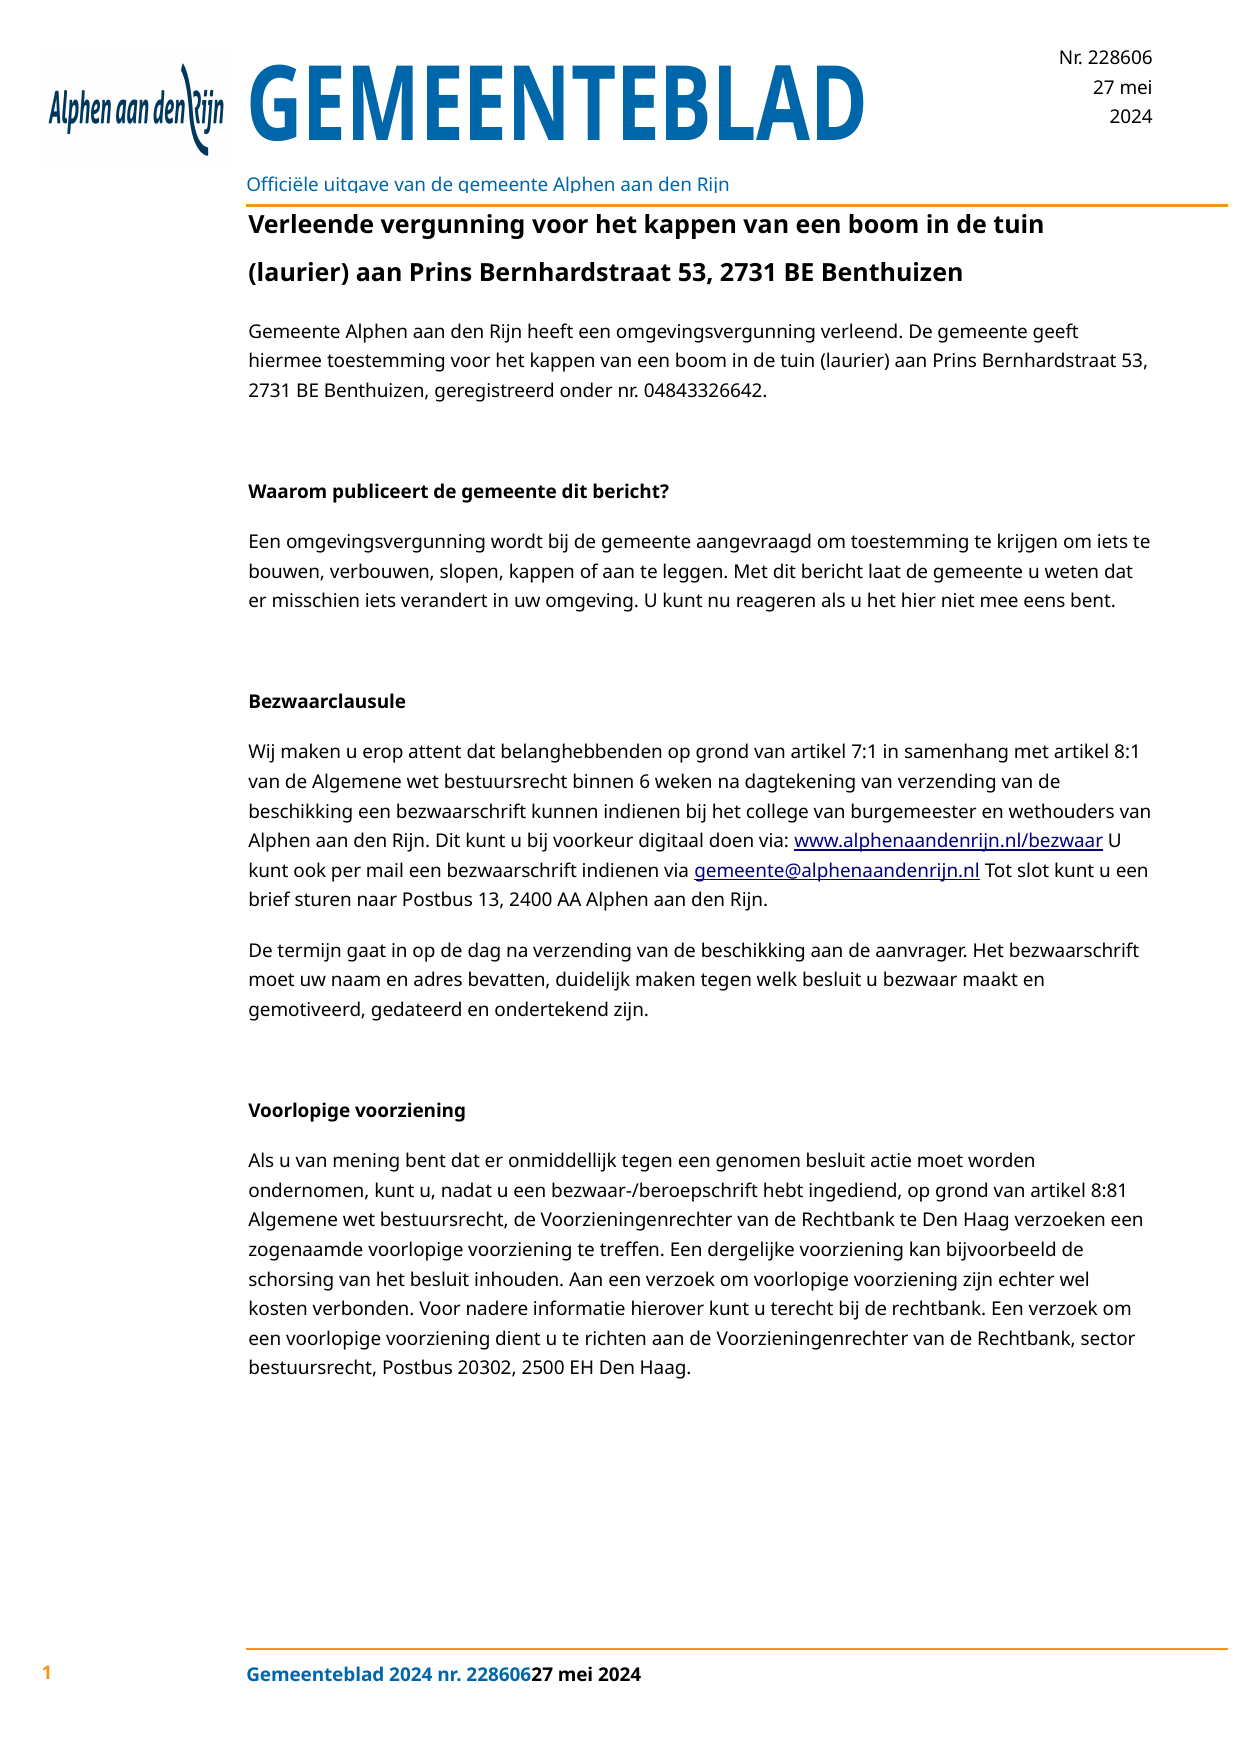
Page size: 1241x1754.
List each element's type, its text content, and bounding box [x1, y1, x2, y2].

text Als u van mening bent dat er onmiddellijk tegen een genomen besluit actie moet worden ondernomen, kunt u, nadat u een bezwaar-/beroepschrift hebt ingediend, op grond van artikel 8:81 Algemene wet bestuursrecht, de Voorzieningenrechter van de Rechtbank te Den Haag verzoeken een zogenaamde voorlopige voorziening te treffen. Een dergelijke voorziening kan bijvoorbeeld de schorsing van het besluit inhouden. Aan een verzoek om voorlopige voorziening zijn echter wel kosten verbonden. Voor nadere informatie hierover kunt u terecht bij de rechtbank. Een verzoek om een voorlopige voorziening dient u te richten aan de Voorzieningenrechter van de Rechtbank, sector bestuursrecht, Postbus 20302, 2500 EH Den Haag. [248, 1147, 1152, 1380]
text Gemeente Alphen aan den Rijn heeft een omgevingsvergunning verleend. De gemeente geeft hiermee toestemming voor het kappen van een boom in de tuin (laurier) aan Prins Bernhardstraat 53, 2731 BE Benthuizen, geregistreerd onder nr. 04843326642. [248, 318, 1152, 403]
text Wij maken u erop attent dat belanghebbenden op grond van artikel 7:1 in samenhang met artikel 8:1 van de Algemene wet bestuursrecht binnen 6 weken na dagtekening van verzending van de beschikking een bezwaarschrift kunnen indienen bij het college van burgemeester en wethouders van Alphen aan den Rijn. Dit kunt u bij voorkeur digitaal doen via: www.alphenaandenrijn.nl/bezwaar U kunt ook per mail een bezwaarschrift indienen via gemeente@alphenaandenrijn.nl Tot slot kunt u een brief sturen naar Postbus 13, 2400 AA Alphen aan den Rijn. [248, 739, 1152, 912]
text Waarom publiceert de gemeente dit bericht? [248, 478, 1152, 504]
picture [41, 47, 231, 172]
text Bezwaarclausule [248, 688, 1152, 714]
text Voorlopige voorziening [248, 1097, 1152, 1123]
text Een omgevingsvergunning wordt bij de gemeente aangevraagd om toestemming te krijgen om iets te bouwen, verbouwen, slopen, kappen of aan te leggen. Met dit bericht laat de gemeente u weten dat er misschien iets verandert in uw omgeving. U kunt nu reageren als u het hier niet mee eens bent. [248, 528, 1152, 613]
text Verleende vergunning voor het kappen van een boom in de tuin (laurier) aan Prins Bernhardstraat 53, 2731 BE Benthuizen [248, 207, 1152, 288]
text De termijn gaat in op de dag na verzending van de beschikking aan de aanvrager. Het bezwaarschrift moet uw naam en adres bevatten, duidelijk maken tegen welk besluit u bezwaar maakt en gemotiveerd, gedateerd en ondertekend zijn. [248, 937, 1152, 1022]
